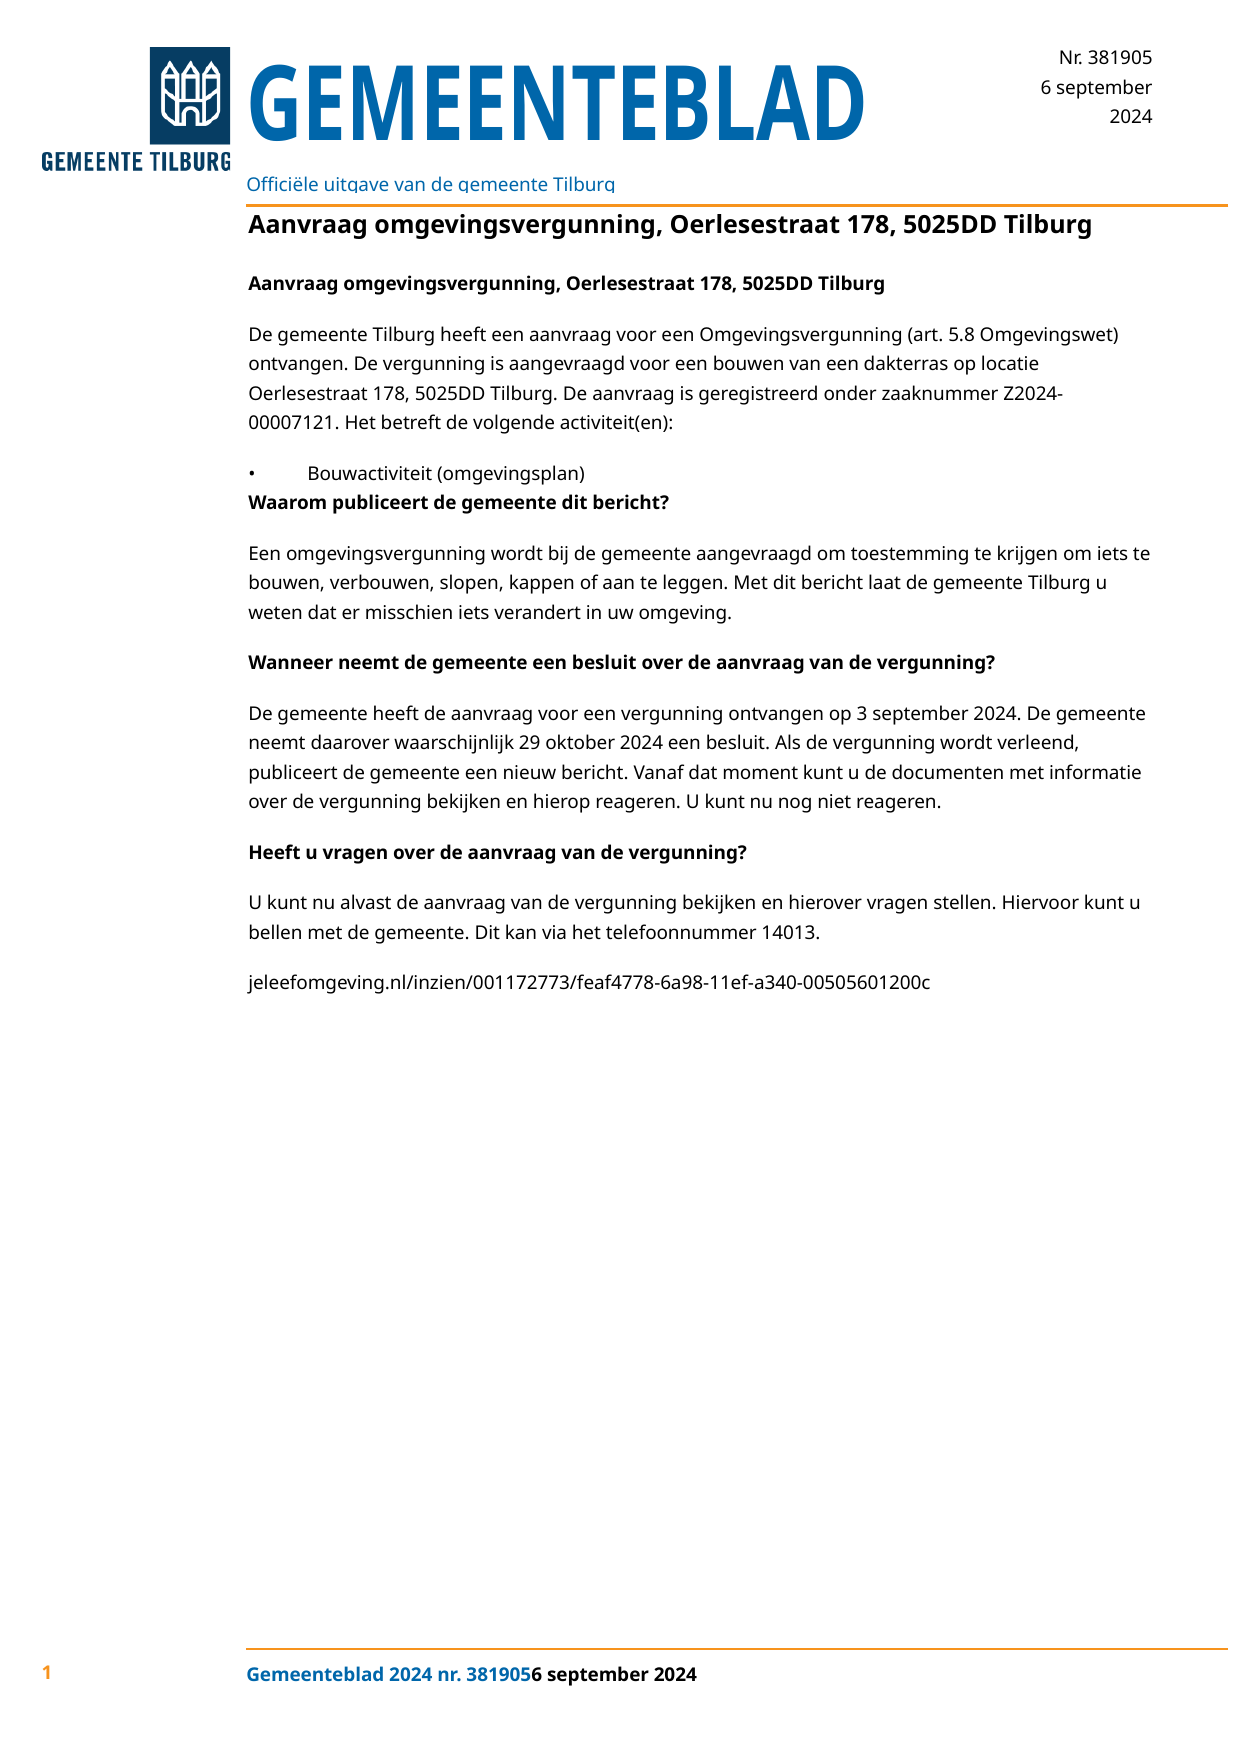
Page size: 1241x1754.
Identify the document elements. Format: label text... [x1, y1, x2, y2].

text U kunt nu alvast de aanvraag van de vergunning bekijken en hierover vragen stellen. Hiervoor kunt u bellen met de gemeente. Dit kan via het telefoonnummer 14013. [248, 889, 1152, 945]
text Aanvraag omgevingsvergunning, Oerlesestraat 178, 5025DD Tilburg [248, 270, 1152, 296]
text Wanneer neemt de gemeente een besluit over de aanvraag van de vergunning? [248, 649, 1152, 675]
text De gemeente heeft de aanvraag voor een vergunning ontvangen op 3 september 2024. De gemeente neemt daarover waarschijnlijk 29 oktober 2024 een besluit. Als de vergunning wordt verleend, publiceert de gemeente een nieuw bericht. Vanaf dat moment kunt u de documenten met informatie over de vergunning bekijken en hierop reageren. U kunt nu nog niet reageren. [248, 700, 1152, 814]
text Aanvraag omgevingsvergunning, Oerlesestraat 178, 5025DD Tilburg [248, 207, 1152, 241]
picture [41, 47, 231, 172]
text Waarom publiceert de gemeente dit bericht? [248, 489, 1152, 515]
text Heeft u vragen over de aanvraag van de vergunning? [248, 839, 1152, 865]
text De gemeente Tilburg heeft een aanvraag voor een Omgevingsvergunning (art. 5.8 Omgevingswet) ontvangen. De vergunning is aangevraagd voor een bouwen van een dakterras op locatie Oerlesestraat 178, 5025DD Tilburg. De aanvraag is geregistreerd onder zaaknummer Z2024-00007121. Het betreft de volgende activiteit(en): [248, 321, 1152, 435]
text jeleefomgeving.nl/inzien/001172773/feaf4778-6a98-11ef-a340-00505601200c [248, 969, 1152, 995]
list Bouwactiviteit (omgevingsplan) [248, 460, 1152, 486]
text Een omgevingsvergunning wordt bij de gemeente aangevraagd om toestemming te krijgen om iets te bouwen, verbouwen, slopen, kappen of aan te leggen. Met dit bericht laat de gemeente Tilburg u weten dat er misschien iets verandert in uw omgeving. [248, 540, 1152, 625]
